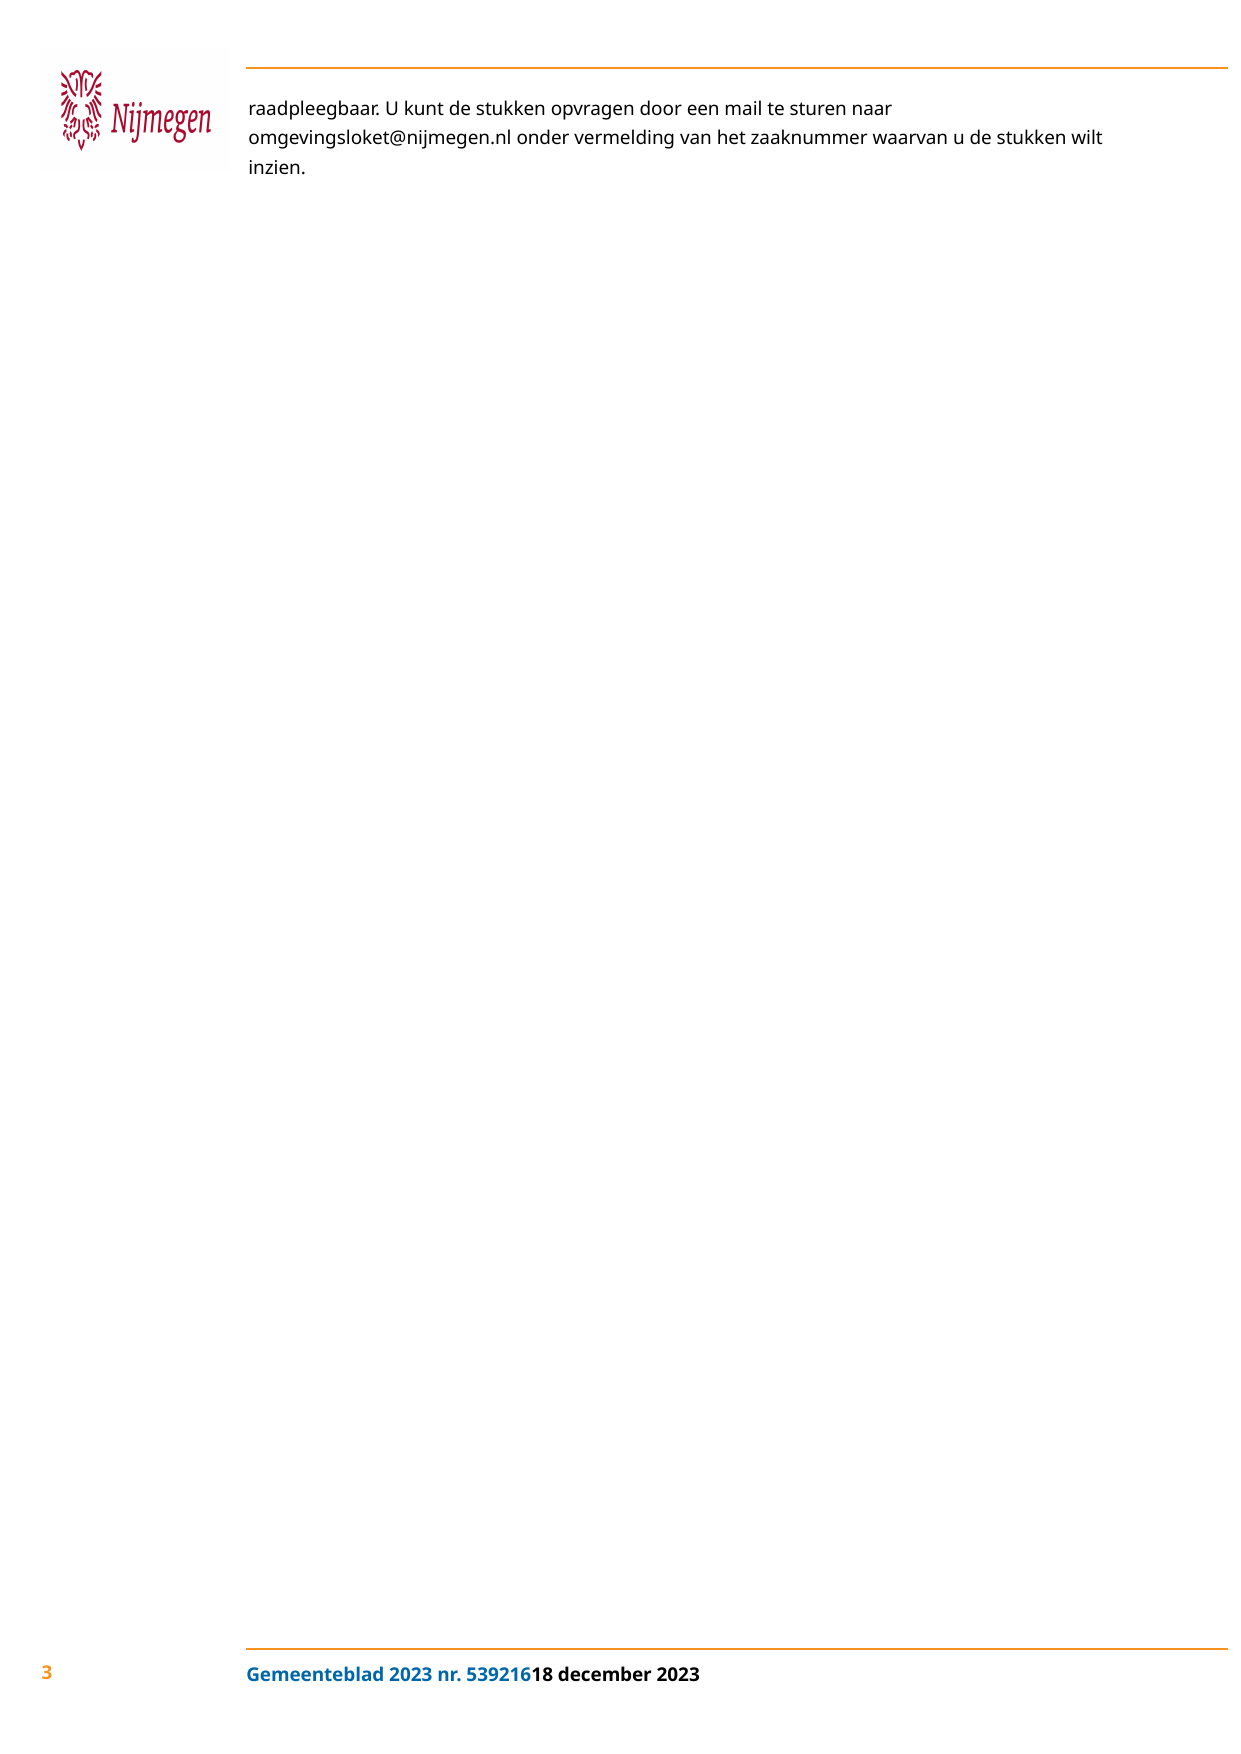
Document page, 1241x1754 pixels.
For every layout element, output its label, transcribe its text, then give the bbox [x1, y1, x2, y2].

text raadpleegbaar. U kunt de stukken opvragen door een mail te sturen naar omgevingsloket@nijmegen.nl onder vermelding van het zaaknummer waarvan u de stukken wilt inzien. [248, 95, 1152, 180]
picture [41, 47, 231, 172]
